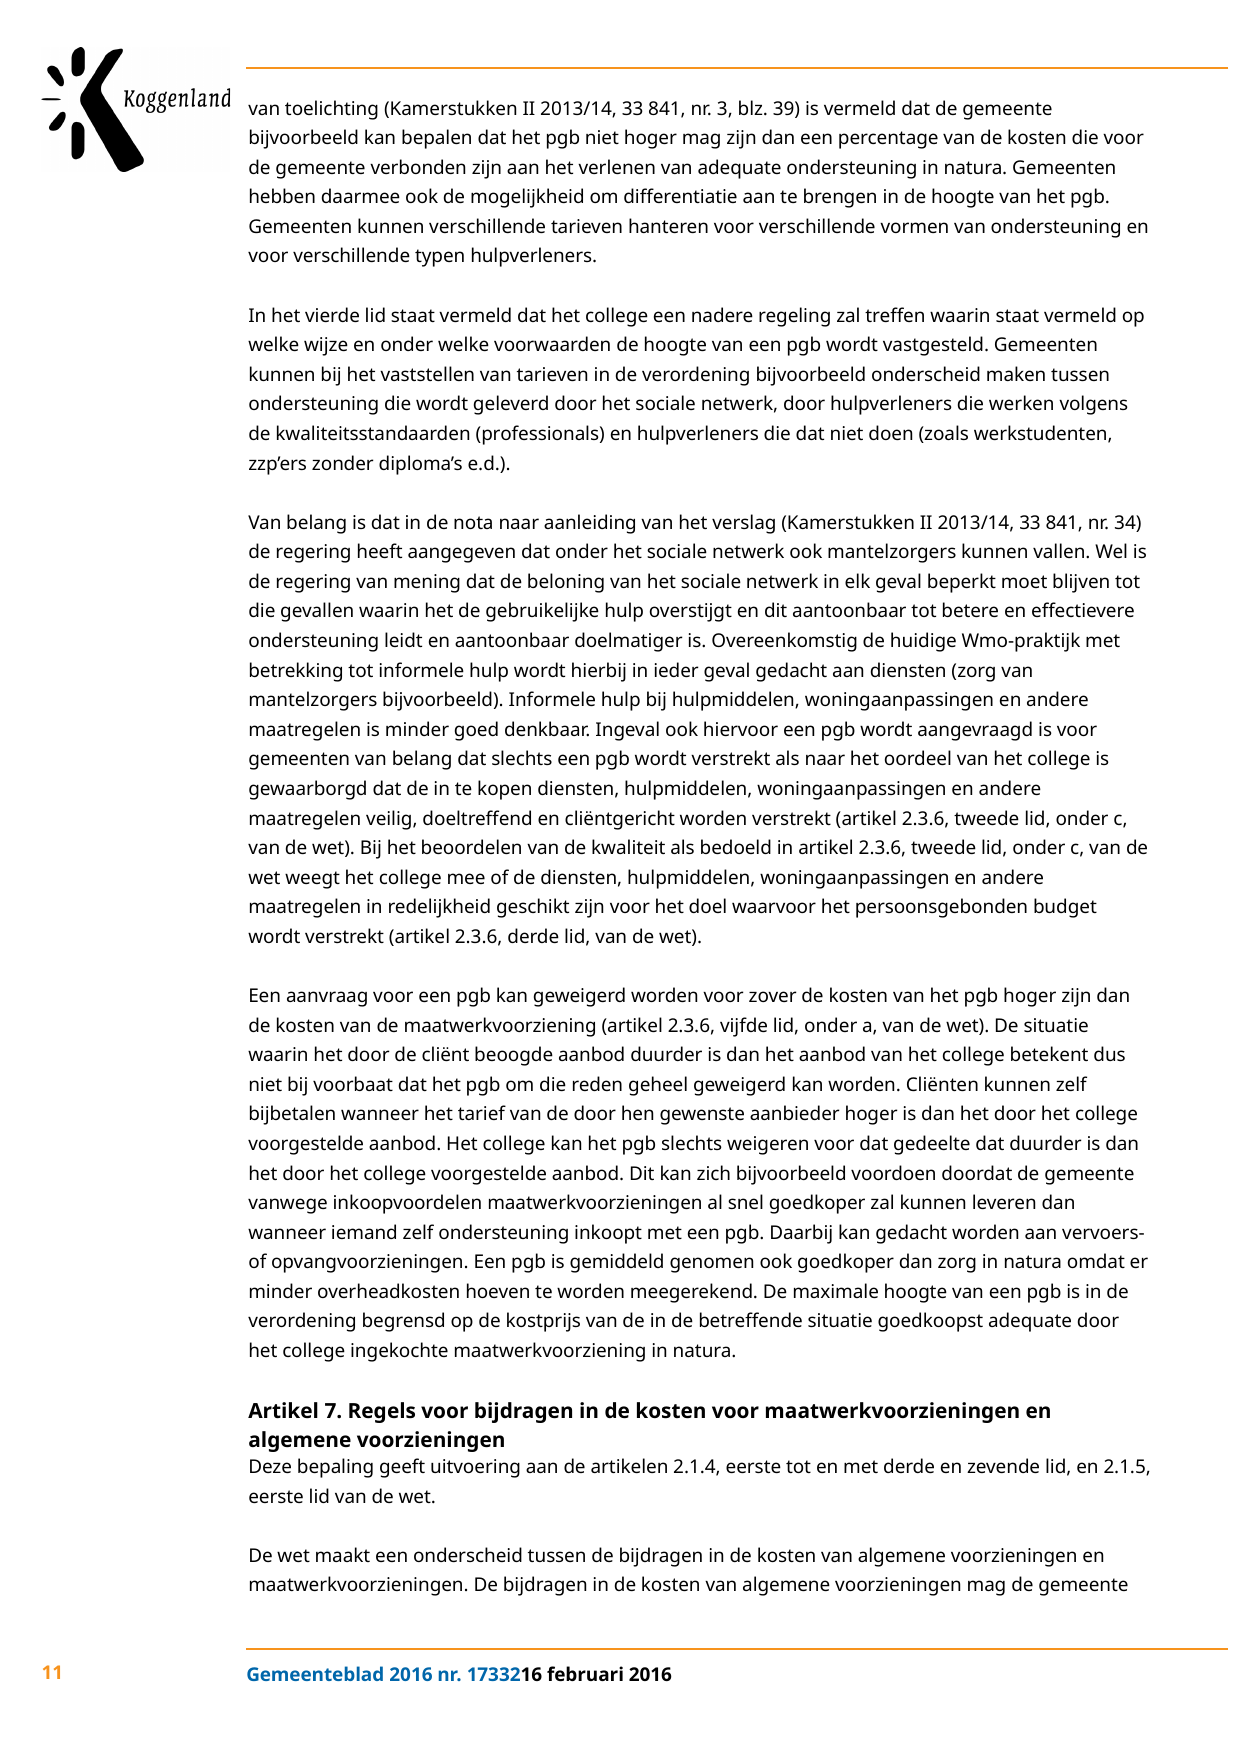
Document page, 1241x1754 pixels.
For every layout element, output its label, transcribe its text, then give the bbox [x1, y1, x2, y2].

picture [41, 47, 231, 172]
text Deze bepaling geeft uitvoering aan de artikelen 2.1.4, eerste tot en met derde en zevende lid, en 2.1.5, eerste lid van de wet. [248, 1453, 1152, 1509]
text Een aanvraag voor een pgb kan geweigerd worden voor zover de kosten van het pgb hoger zijn dan de kosten van de maatwerkvoorziening (artikel 2.3.6, vijfde lid, onder a, van de wet). De situatie waarin het door de cliënt beoogde aanbod duurder is dan het aanbod van het college betekent dus niet bij voorbaat dat het pgb om die reden geheel geweigerd kan worden. Cliënten kunnen zelf bijbetalen wanneer het tarief van de door hen gewenste aanbieder hoger is dan het door het college voorgestelde aanbod. Het college kan het pgb slechts weigeren voor dat gedeelte dat duurder is dan het door het college voorgestelde aanbod. Dit kan zich bijvoorbeeld voordoen doordat de gemeente vanwege inkoopvoordelen maatwerkvoorzieningen al snel goedkoper zal kunnen leveren dan wanneer iemand zelf ondersteuning inkoopt met een pgb. Daarbij kan gedacht worden aan vervoers- of opvangvoorzieningen. Een pgb is gemiddeld genomen ook goedkoper dan zorg in natura omdat er minder overheadkosten hoeven te worden meegerekend. De maximale hoogte van een pgb is in de verordening begrensd op de kostprijs van de in de betreffende situatie goedkoopst adequate door het college ingekochte maatwerkvoorziening in natura. [248, 982, 1152, 1363]
text In het vierde lid staat vermeld dat het college een nadere regeling zal treffen waarin staat vermeld op welke wijze en onder welke voorwaarden de hoogte van een pgb wordt vastgesteld. Gemeenten kunnen bij het vaststellen van tarieven in de verordening bijvoorbeeld onderscheid maken tussen ondersteuning die wordt geleverd door het sociale netwerk, door hulpverleners die werken volgens de kwaliteitsstandaarden (professionals) en hulpverleners die dat niet doen (zoals werkstudenten, zzp’ers zonder diploma’s e.d.). [248, 302, 1152, 476]
text Van belang is dat in de nota naar aanleiding van het verslag (Kamerstukken II 2013/14, 33 841, nr. 34) de regering heeft aangegeven dat onder het sociale netwerk ook mantelzorgers kunnen vallen. Wel is de regering van mening dat de beloning van het sociale netwerk in elk geval beperkt moet blijven tot die gevallen waarin het de gebruikelijke hulp overstijgt en dit aantoonbaar tot betere en effectievere ondersteuning leidt en aantoonbaar doelmatiger is. Overeenkomstig de huidige Wmo-praktijk met betrekking tot informele hulp wordt hierbij in ieder geval gedacht aan diensten (zorg van mantelzorgers bijvoorbeeld). Informele hulp bij hulpmiddelen, woningaanpassingen en andere maatregelen is minder goed denkbaar. Ingeval ook hiervoor een pgb wordt aangevraagd is voor gemeenten van belang dat slechts een pgb wordt verstrekt als naar het oordeel van het college is gewaarborgd dat de in te kopen diensten, hulpmiddelen, woningaanpassingen en andere maatregelen veilig, doeltreffend en cliëntgericht worden verstrekt (artikel 2.3.6, tweede lid, onder c, van de wet). Bij het beoordelen van de kwaliteit als bedoeld in artikel 2.3.6, tweede lid, onder c, van de wet weegt het college mee of de diensten, hulpmiddelen, woningaanpassingen en andere maatregelen in redelijkheid geschikt zijn voor het doel waarvoor het persoonsgebonden budget wordt verstrekt (artikel 2.3.6, derde lid, van de wet). [248, 509, 1152, 949]
text van toelichting (Kamerstukken II 2013/14, 33 841, nr. 3, blz. 39) is vermeld dat de gemeente bijvoorbeeld kan bepalen dat het pgb niet hoger mag zijn dan een percentage van de kosten die voor de gemeente verbonden zijn aan het verlenen van adequate ondersteuning in natura. Gemeenten hebben daarmee ook de mogelijkheid om differentiatie aan te brengen in de hoogte van het pgb. Gemeenten kunnen verschillende tarieven hanteren voor verschillende vormen van ondersteuning en voor verschillende typen hulpverleners. [248, 95, 1152, 268]
text De wet maakt een onderscheid tussen de bijdragen in de kosten van algemene voorzieningen en maatwerkvoorzieningen. De bijdragen in de kosten van algemene voorzieningen mag de gemeente [248, 1542, 1152, 1597]
text Artikel 7. Regels voor bijdragen in de kosten voor maatwerkvoorzieningen en algemene voorzieningen [248, 1396, 1152, 1453]
